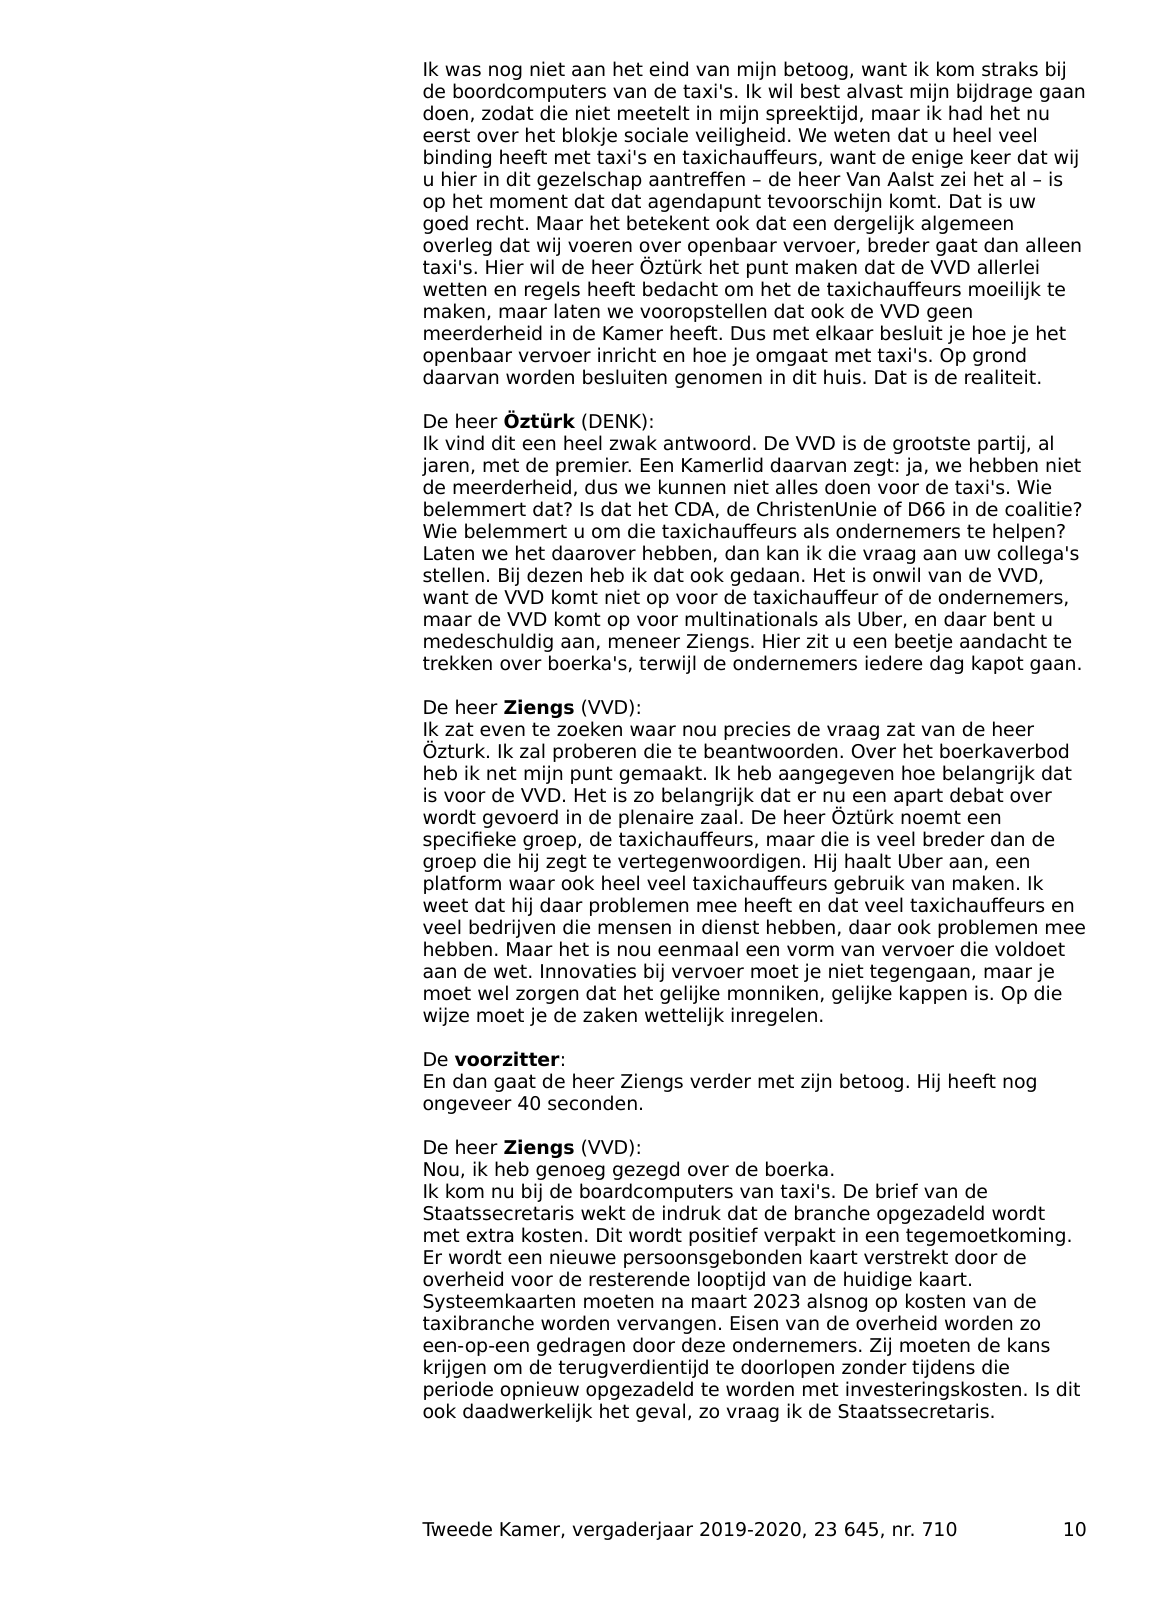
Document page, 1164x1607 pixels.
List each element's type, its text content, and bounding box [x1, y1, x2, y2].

text Ik vind dit een heel zwak antwoord. De VVD is de grootste partij, al jaren, met de premier. Een Kamerlid daarvan zegt: ja, we hebben niet de meerderheid, dus we kunnen niet alles doen voor de taxi's. Wie belemmert dat? Is dat het CDA, de ChristenUnie of D66 in de coalitie? Wie belemmert u om die taxichauffeurs als ondernemers te helpen? Laten we het daarover hebben, dan kan ik die vraag aan uw collega's stellen. Bij dezen heb ik dat ook gedaan. Het is onwil van de VVD, want de VVD komt niet op voor de taxichauffeur of de ondernemers, maar de VVD komt op voor multinationals als Uber, en daar bent u medeschuldig aan, meneer Ziengs. Hier zit u een beetje aandacht te trekken over boerka's, terwijl de ondernemers iedere dag kapot gaan. [422, 433, 1087, 675]
text En dan gaat de heer Ziengs verder met zijn betoog. Hij heeft nog ongeveer 40 seconden. [422, 1071, 1087, 1115]
text De heer Öztürk (DENK): [422, 411, 1087, 433]
text Nou, ik heb genoeg gezegd over de boerka. [422, 1159, 1087, 1181]
text De heer Ziengs (VVD): [422, 1137, 1087, 1159]
text Ik zat even te zoeken waar nou precies de vraag zat van de heer Özturk. Ik zal proberen die te beantwoorden. Over het boerkaverbod heb ik net mijn punt gemaakt. Ik heb aangegeven hoe belangrijk dat is voor de VVD. Het is zo belangrijk dat er nu een apart debat over wordt gevoerd in de plenaire zaal. De heer Öztürk noemt een specifieke groep, de taxichauffeurs, maar die is veel breder dan de groep die hij zegt te vertegenwoordigen. Hij haalt Uber aan, een platform waar ook heel veel taxichauffeurs gebruik van maken. Ik weet dat hij daar problemen mee heeft en dat veel taxichauffeurs en veel bedrijven die mensen in dienst hebben, daar ook problemen mee hebben. Maar het is nou eenmaal een vorm van vervoer die voldoet aan de wet. Innovaties bij vervoer moet je niet tegengaan, maar je moet wel zorgen dat het gelijke monniken, gelijke kappen is. Op die wijze moet je de zaken wettelijk inregelen. [422, 719, 1087, 1027]
text De voorzitter: [422, 1049, 1087, 1071]
text Ik kom nu bij de boardcomputers van taxi's. De brief van de Staatssecretaris wekt de indruk dat de branche opgezadeld wordt met extra kosten. Dit wordt positief verpakt in een tegemoetkoming. Er wordt een nieuwe persoonsgebonden kaart verstrekt door de overheid voor de resterende looptijd van de huidige kaart. Systeemkaarten moeten na maart 2023 alsnog op kosten van de taxibranche worden vervangen. Eisen van de overheid worden zo een-op-een gedragen door deze ondernemers. Zij moeten de kans krijgen om de terugverdientijd te doorlopen zonder tijdens die periode opnieuw opgezadeld te worden met investeringskosten. Is dit ook daadwerkelijk het geval, zo vraag ik de Staatssecretaris. [422, 1181, 1087, 1423]
text De heer Ziengs (VVD): [422, 697, 1087, 719]
text Ik was nog niet aan het eind van mijn betoog, want ik kom straks bij de boordcomputers van de taxi's. Ik wil best alvast mijn bijdrage gaan doen, zodat die niet meetelt in mijn spreektijd, maar ik had het nu eerst over het blokje sociale veiligheid. We weten dat u heel veel binding heeft met taxi's en taxichauffeurs, want de enige keer dat wij u hier in dit gezelschap aantreffen – de heer Van Aalst zei het al – is op het moment dat dat agendapunt tevoorschijn komt. Dat is uw goed recht. Maar het betekent ook dat een dergelijk algemeen overleg dat wij voeren over openbaar vervoer, breder gaat dan alleen taxi's. Hier wil de heer Öztürk het punt maken dat de VVD allerlei wetten en regels heeft bedacht om het de taxichauffeurs moeilijk te maken, maar laten we vooropstellen dat ook de VVD geen meerderheid in de Kamer heeft. Dus met elkaar besluit je hoe je het openbaar vervoer inricht en hoe je omgaat met taxi's. Op grond daarvan worden besluiten genomen in dit huis. Dat is de realiteit. [422, 59, 1087, 389]
